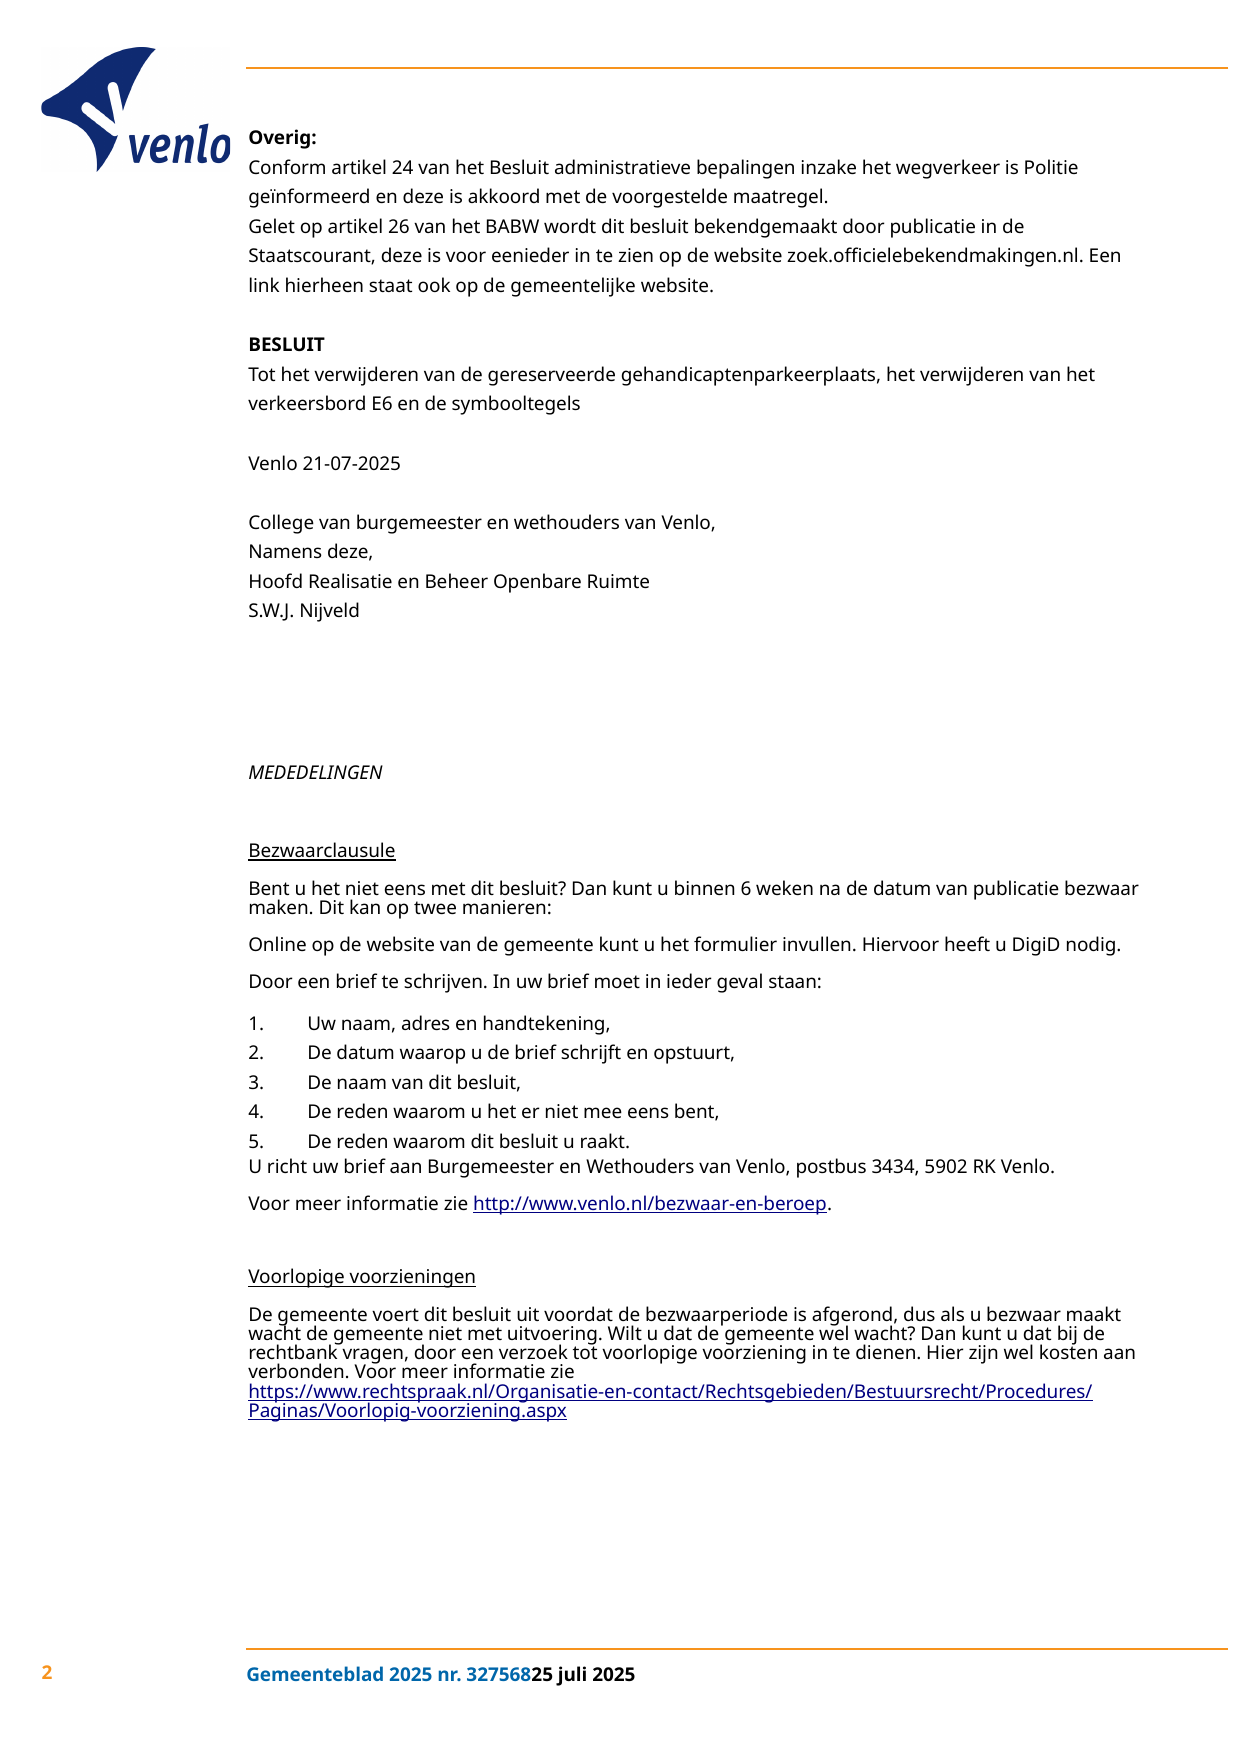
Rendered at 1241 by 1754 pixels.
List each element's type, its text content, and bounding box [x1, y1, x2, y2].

list De naam van dit besluit, [248, 1069, 1152, 1094]
text Venlo 21-07-2025 [248, 450, 1152, 476]
picture [41, 47, 231, 172]
text Voorlopige voorzieningen [248, 1268, 1152, 1288]
text Tot het verwijderen van de gereserveerde gehandicaptenparkeerplaats, het verwijderen van het verkeersbord E6 en de symbooltegels [248, 361, 1152, 416]
text Conform artikel 24 van het Besluit administratieve bepalingen inzake het wegverkeer is Politie geïnformeerd en deze is akkoord met de voorgestelde maatregel. [248, 154, 1152, 209]
text De gemeente voert dit besluit uit voordat de bezwaarperiode is afgerond, dus als u bezwaar maakt wacht de gemeente niet met uitvoering. Wilt u dat de gemeente wel wacht? Dan kunt u dat bij de rechtbank vragen, door een verzoek tot voorlopige voorziening in te dienen. Hier zijn wel kosten aan verbonden. Voor meer informatie zie https://www.rechtspraak.nl/Organisatie-en-contact/Rechtsgebieden/Bestuursrecht/Procedures/Paginas/Voorlopig-voorziening.aspx [248, 1306, 1152, 1421]
text Namens deze, [248, 538, 1152, 564]
text U richt uw brief aan Burgemeester en Wethouders van Venlo, postbus 3434, 5902 RK Venlo. [248, 1158, 1152, 1177]
text Gelet op artikel 26 van het BABW wordt dit besluit bekendgemaakt door publicatie in de Staatscourant, deze is voor eenieder in te zien op de website zoek.officielebekendmakingen.nl. Een link hierheen staat ook op de gemeentelijke website. [248, 213, 1152, 298]
list De reden waarom u het er niet mee eens bent, [248, 1098, 1152, 1124]
list Uw naam, adres en handtekening, [248, 1010, 1152, 1035]
text Overig: [248, 124, 1152, 150]
text College van burgemeester en wethouders van Venlo, [248, 509, 1152, 535]
text Door een brief te schrijven. In uw brief moet in ieder geval staan: [248, 973, 1152, 992]
text Bezwaarclausule [248, 842, 1152, 862]
text S.W.J. Nijveld [248, 598, 1152, 623]
text BESLUIT [248, 331, 1152, 357]
text Voor meer informatie zie http://www.venlo.nl/bezwaar-en-beroep. [248, 1194, 1152, 1214]
text Hoofd Realisatie en Beheer Openbare Ruimte [248, 568, 1152, 594]
text Online op de website van de gemeente kunt u het formulier invullen. Hiervoor heeft u DigiD nodig. [248, 936, 1152, 955]
text MEDEDELINGEN [248, 759, 1152, 785]
list De reden waarom dit besluit u raakt. [248, 1128, 1152, 1154]
text Bent u het niet eens met dit besluit? Dan kunt u binnen 6 weken na de datum van publicatie bezwaar maken. Dit kan op twee manieren: [248, 879, 1152, 918]
list De datum waarop u de brief schrijft en opstuurt, [248, 1039, 1152, 1065]
